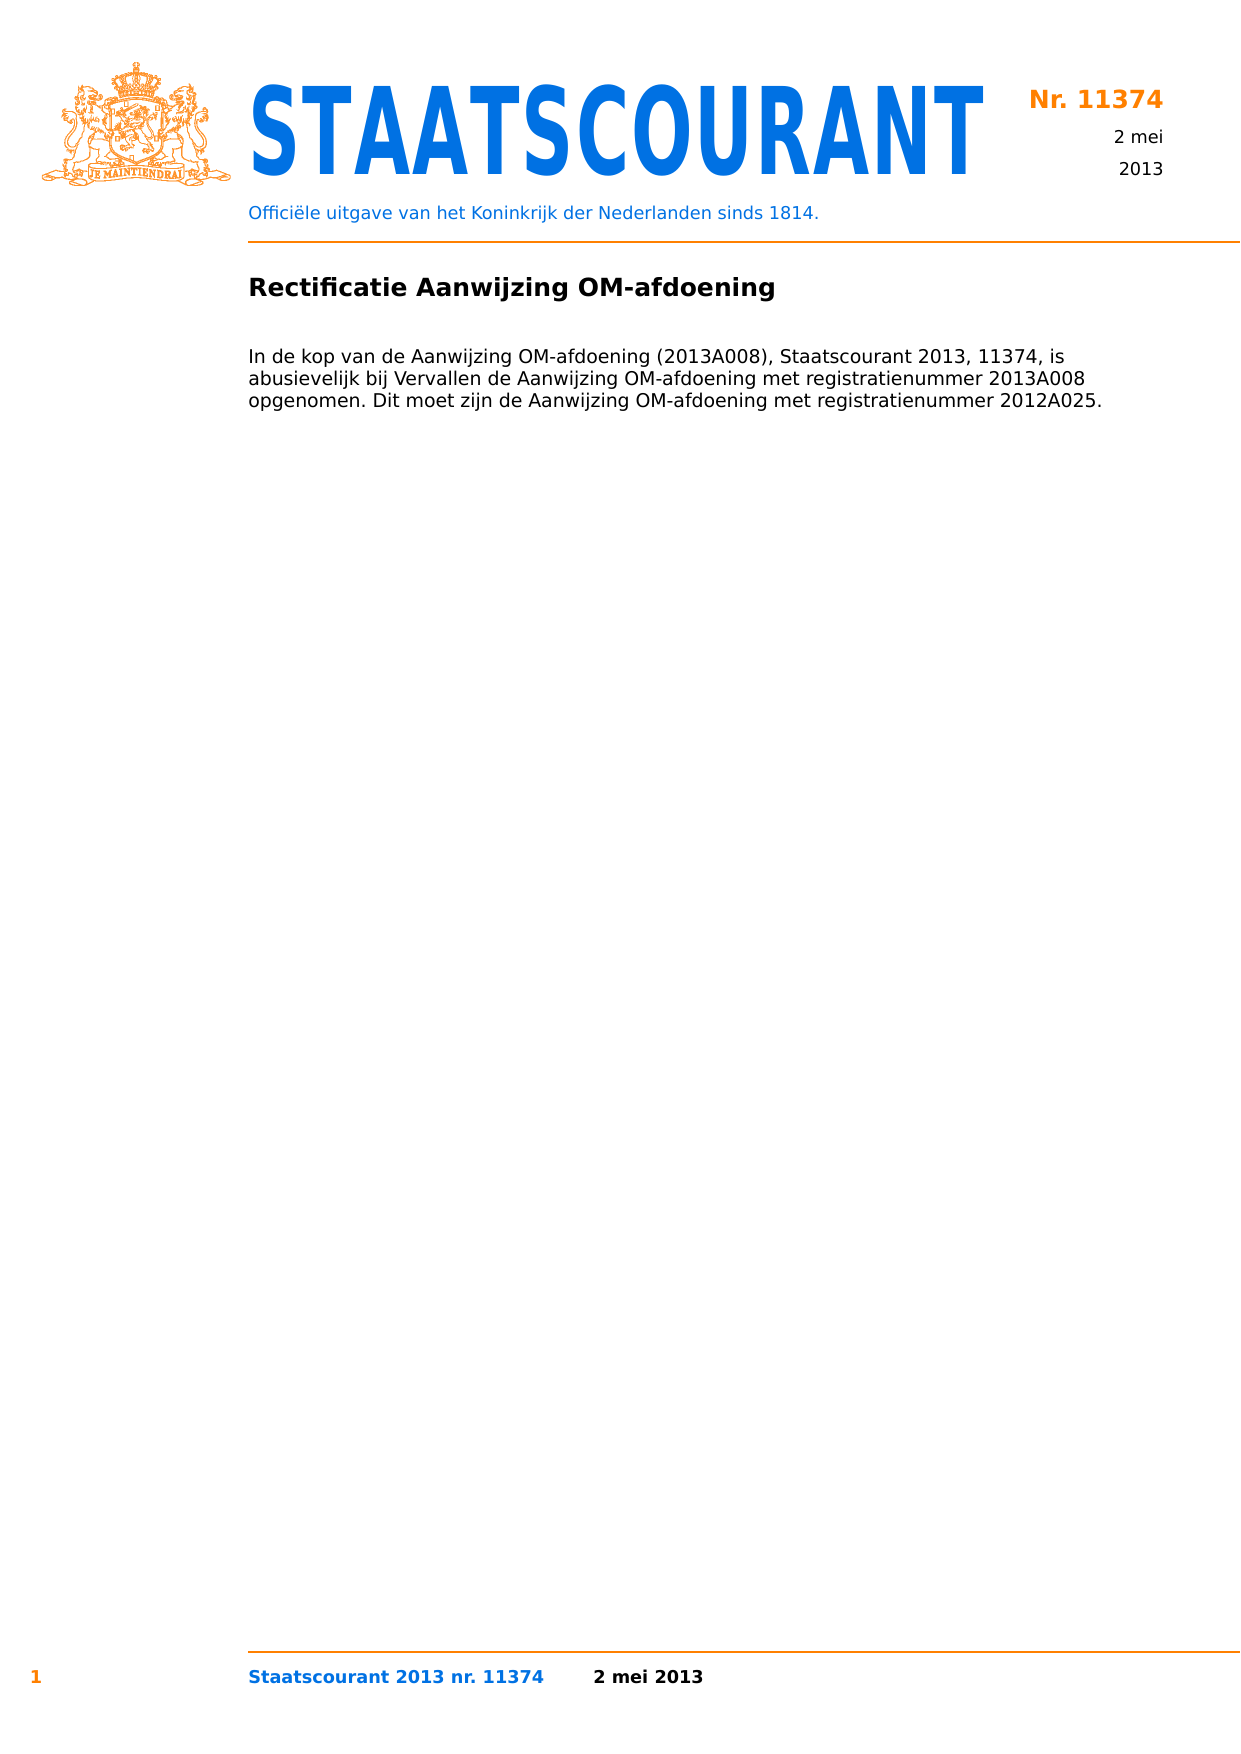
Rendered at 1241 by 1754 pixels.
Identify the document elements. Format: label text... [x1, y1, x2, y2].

table_header STAATSCOURANT [248, 62, 998, 203]
table_header [25, 62, 248, 241]
table_cell 2013 [998, 153, 1240, 203]
table_header Nr. 11374 [998, 62, 1240, 121]
subtitle Rectificatie Aanwijzing OM-afdoening [248, 273, 1163, 302]
table_cell Officiële uitgave van het Koninkrijk der Nederlanden sinds 1814. [248, 203, 1240, 241]
text In de kop van de Aanwijzing OM-afdoening (2013A008), Staatscourant 2013, 11374, is abusievelijk bij Vervallen de Aanwijzing OM-afdoening met registratienummer 2013A008 opgenomen. Dit moet zijn de Aanwijzing OM-afdoening met registratienummer 2012A025. [248, 346, 1163, 412]
picture [41, 62, 231, 186]
table_cell 2 mei [998, 121, 1240, 153]
